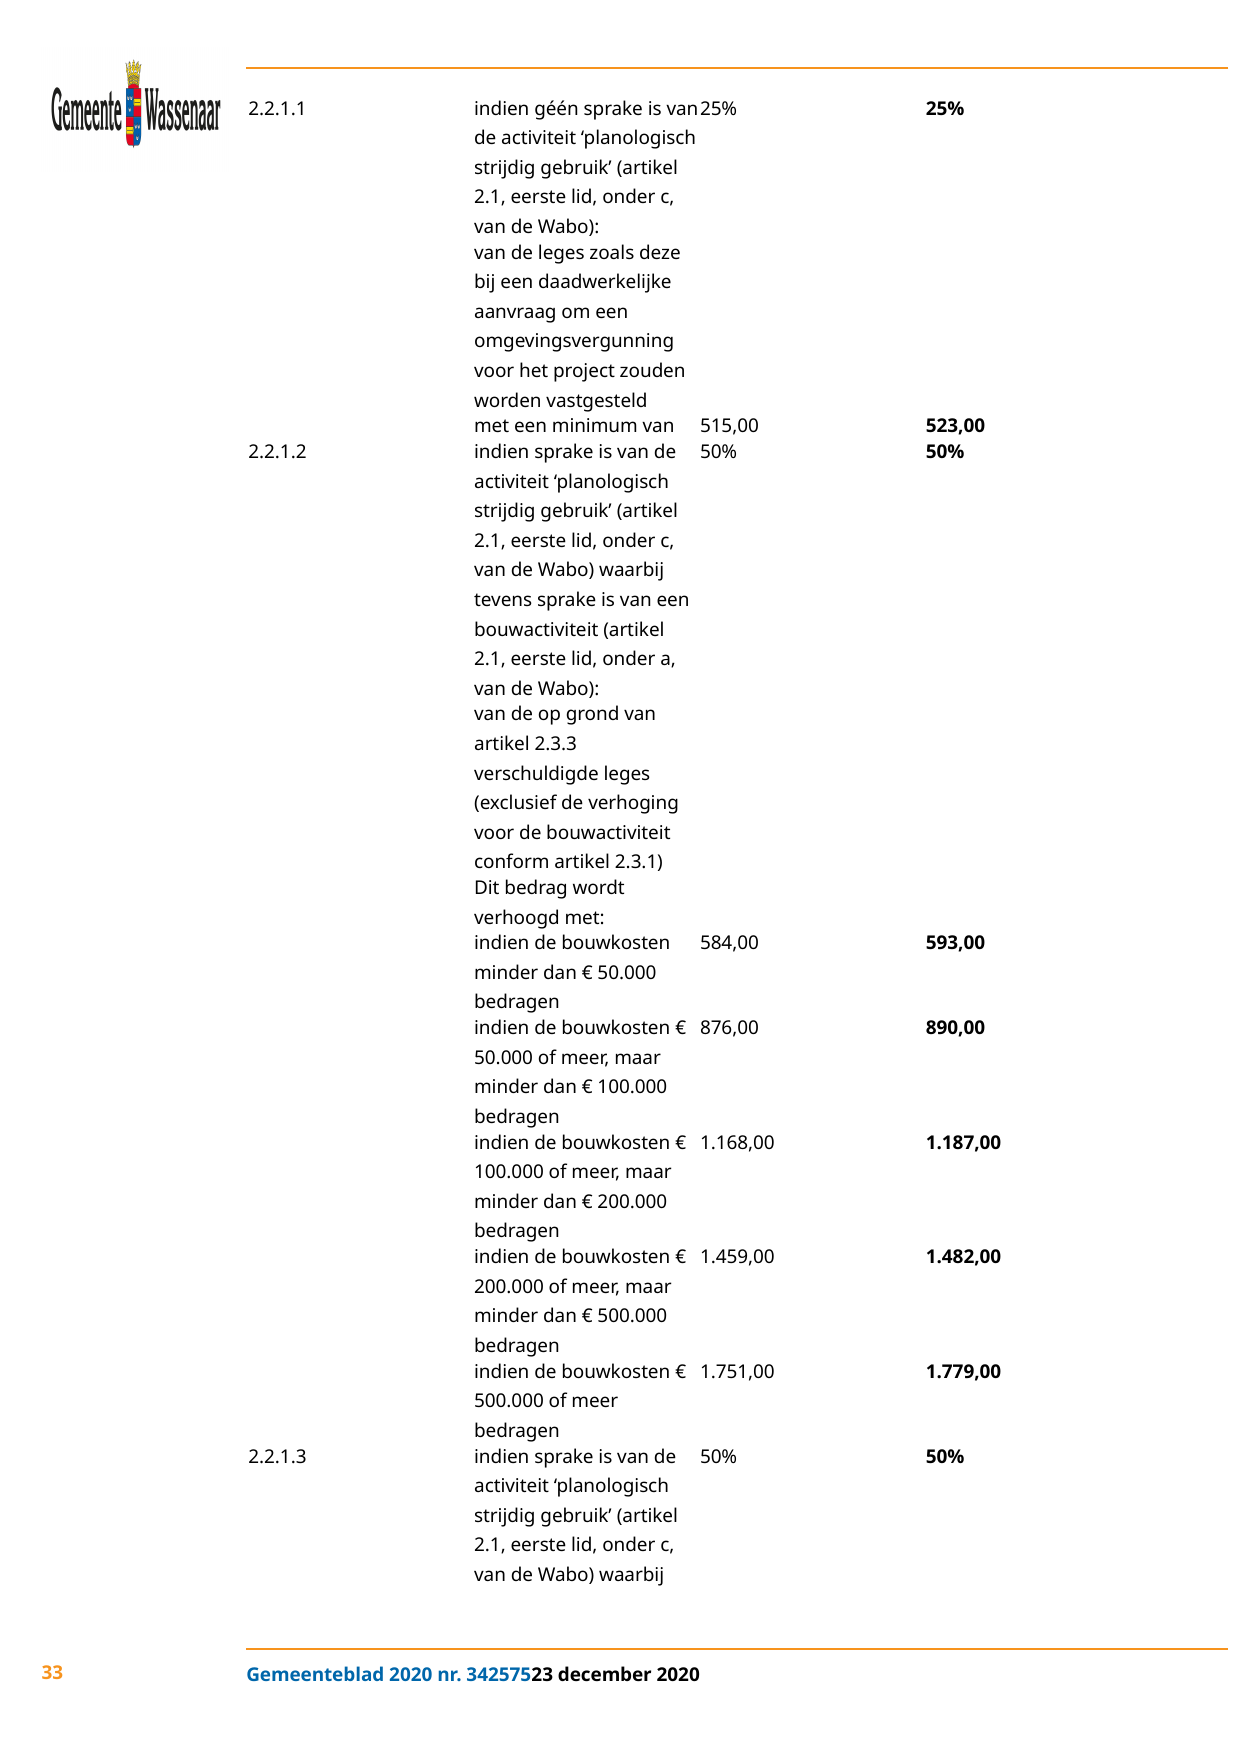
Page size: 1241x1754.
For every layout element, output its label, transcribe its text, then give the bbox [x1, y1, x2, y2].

table_cell [926, 874, 1152, 929]
table_cell 50% [926, 438, 1152, 701]
table_cell 50% [700, 438, 926, 701]
table_cell 876,00 [700, 1015, 926, 1129]
table_cell 515,00 [700, 413, 926, 438]
table_cell indien géén sprake is van de activiteit ‘planologisch strijdig gebruik’ (artikel 2.1, eerste lid, onder c, van de Wabo): [474, 95, 700, 239]
table_cell 1.459,00 [700, 1244, 926, 1358]
table_cell [248, 413, 474, 438]
table_cell [700, 239, 926, 412]
table_cell [248, 1358, 474, 1443]
picture [41, 47, 231, 172]
table_cell 890,00 [926, 1015, 1152, 1129]
table_cell 50% [926, 1443, 1152, 1587]
table_cell [248, 1015, 474, 1129]
table_cell 584,00 [700, 930, 926, 1014]
table_cell indien de bouwkosten € 100.000 of meer, maar minder dan € 200.000 bedragen [474, 1129, 700, 1243]
table_cell [926, 239, 1152, 412]
table_cell van de leges zoals deze bij een daadwerkelijke aanvraag om een omgevingsvergunning voor het project zouden worden vastgesteld [474, 239, 700, 412]
table_cell 2.2.1.3 [248, 1443, 474, 1587]
table_cell indien sprake is van de activiteit ‘planologisch strijdig gebruik’ (artikel 2.1, eerste lid, onder c, van de Wabo) waarbij tevens sprake is van een bouwactiviteit (artikel 2.1, eerste lid, onder a, van de Wabo): [474, 438, 700, 701]
table_cell [248, 239, 474, 412]
table_cell [248, 930, 474, 1014]
table_cell indien de bouwkosten € 500.000 of meer bedragen [474, 1358, 700, 1443]
table_cell [248, 701, 474, 874]
table_cell Dit bedrag wordt verhoogd met: [474, 874, 700, 929]
table_cell 593,00 [926, 930, 1152, 1014]
table_cell 1.779,00 [926, 1358, 1152, 1443]
table_cell 2.2.1.2 [248, 438, 474, 701]
table_cell 523,00 [926, 413, 1152, 438]
table_cell indien de bouwkosten € 200.000 of meer, maar minder dan € 500.000 bedragen [474, 1244, 700, 1358]
table_cell 1.187,00 [926, 1129, 1152, 1243]
table_cell [700, 701, 926, 874]
table_cell 1.751,00 [700, 1358, 926, 1443]
table_cell 1.168,00 [700, 1129, 926, 1243]
table_cell [700, 874, 926, 929]
table_cell 2.2.1.1 [248, 95, 474, 239]
table_cell [248, 874, 474, 929]
table_cell 25% [926, 95, 1152, 239]
table_cell 50% [700, 1443, 926, 1587]
table_cell indien de bouwkosten € 50.000 of meer, maar minder dan € 100.000 bedragen [474, 1015, 700, 1129]
table_cell van de op grond van artikel 2.3.3 verschuldigde leges (exclusief de verhoging voor de bouwactiviteit conform artikel 2.3.1) [474, 701, 700, 874]
table_cell 25% [700, 95, 926, 239]
table_cell indien sprake is van de activiteit ‘planologisch strijdig gebruik’ (artikel 2.1, eerste lid, onder c, van de Wabo) waarbij [474, 1443, 700, 1587]
table_cell 1.482,00 [926, 1244, 1152, 1358]
table_cell indien de bouwkosten minder dan € 50.000 bedragen [474, 930, 700, 1014]
table_cell [926, 701, 1152, 874]
table_cell [248, 1244, 474, 1358]
table_cell met een minimum van [474, 413, 700, 438]
table_cell [248, 1129, 474, 1243]
